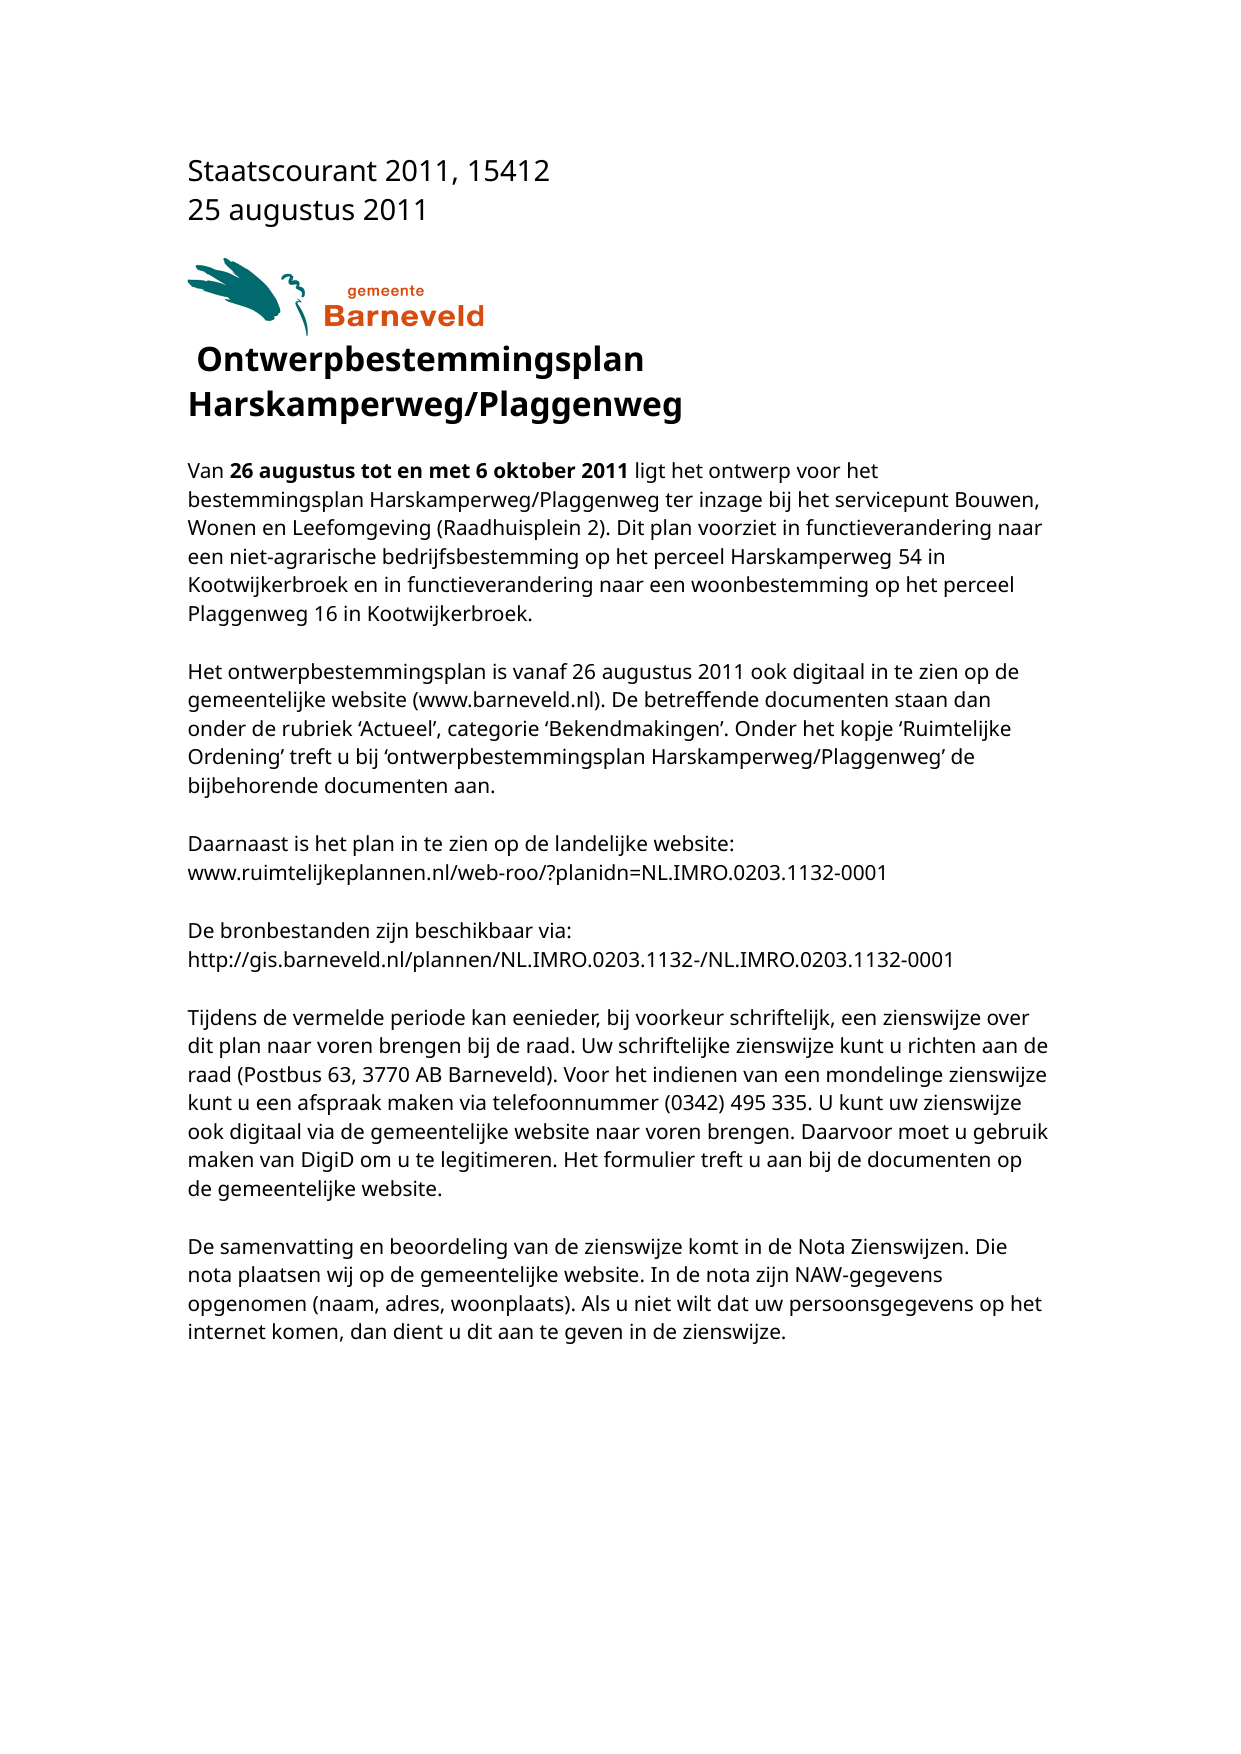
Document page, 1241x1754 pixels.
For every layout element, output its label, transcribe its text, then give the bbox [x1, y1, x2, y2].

text Tijdens de vermelde periode kan eenieder, bij voorkeur schriftelijk, een zienswijze over dit plan naar voren brengen bij de raad. Uw schriftelijke zienswijze kunt u richten aan de raad (Postbus 63, 3770 AB Barneveld). Voor het indienen van een mondelinge zienswijze kunt u een afspraak maken via telefoonnummer (0342) 495 335. U kunt uw zienswijze ook digitaal via de gemeentelijke website naar voren brengen. Daarvoor moet u gebruik maken van DigiD om u te legitimeren. Het formulier treft u aan bij de documenten op de gemeentelijke website. [187, 1003, 1053, 1202]
text Staatscourant 2011, 15412 [187, 150, 1053, 190]
text 25 augustus 2011 [187, 190, 1053, 229]
text De bronbestanden zijn beschikbaar via: [187, 916, 1053, 945]
text Het ontwerpbestemmingsplan is vanaf 26 augustus 2011 ook digitaal in te zien op de gemeentelijke website (www.barneveld.nl). De betreffende documenten staan dan onder de rubriek ‘Actueel’, categorie ‘Bekendmakingen’. Onder het kopje ‘Ruimtelijke Ordening’ treft u bij ‘ontwerpbestemmingsplan Harskamperweg/Plaggenweg’ de bijbehorende documenten aan. [187, 657, 1053, 799]
text www.ruimtelijkeplannen.nl/web-roo/?planidn=NL.IMRO.0203.1132-0001 [187, 858, 1053, 886]
text De samenvatting en beoordeling van de zienswijze komt in de Nota Zienswijzen. Die nota plaatsen wij op de gemeentelijke website. In de nota zijn NAW-gegevens opgenomen (naam, adres, woonplaats). Als u niet wilt dat uw persoonsgegevens op het internet komen, dan dient u dit aan te geven in de zienswijze. [187, 1232, 1053, 1346]
picture [187, 258, 484, 336]
text Daarnaast is het plan in te zien op de landelijke website: [187, 829, 1053, 858]
text Van 26 augustus tot en met 6 oktober 2011 ligt het ontwerp voor het bestemmingsplan Harskamperweg/Plaggenweg ter inzage bij het servicepunt Bouwen, Wonen en Leefomgeving (Raadhuisplein 2). Dit plan voorziet in functieverandering naar een niet-agrarische bedrijfsbestemming op het perceel Harskamperweg 54 in Kootwijkerbroek en in functieverandering naar een woonbestemming op het perceel Plaggenweg 16 in Kootwijkerbroek. [187, 457, 1053, 627]
subtitle Ontwerpbestemmingsplan Harskamperweg/Plaggenweg [187, 271, 1053, 427]
text http://gis.barneveld.nl/plannen/NL.IMRO.0203.1132-/NL.IMRO.0203.1132-0001 [187, 945, 1053, 973]
